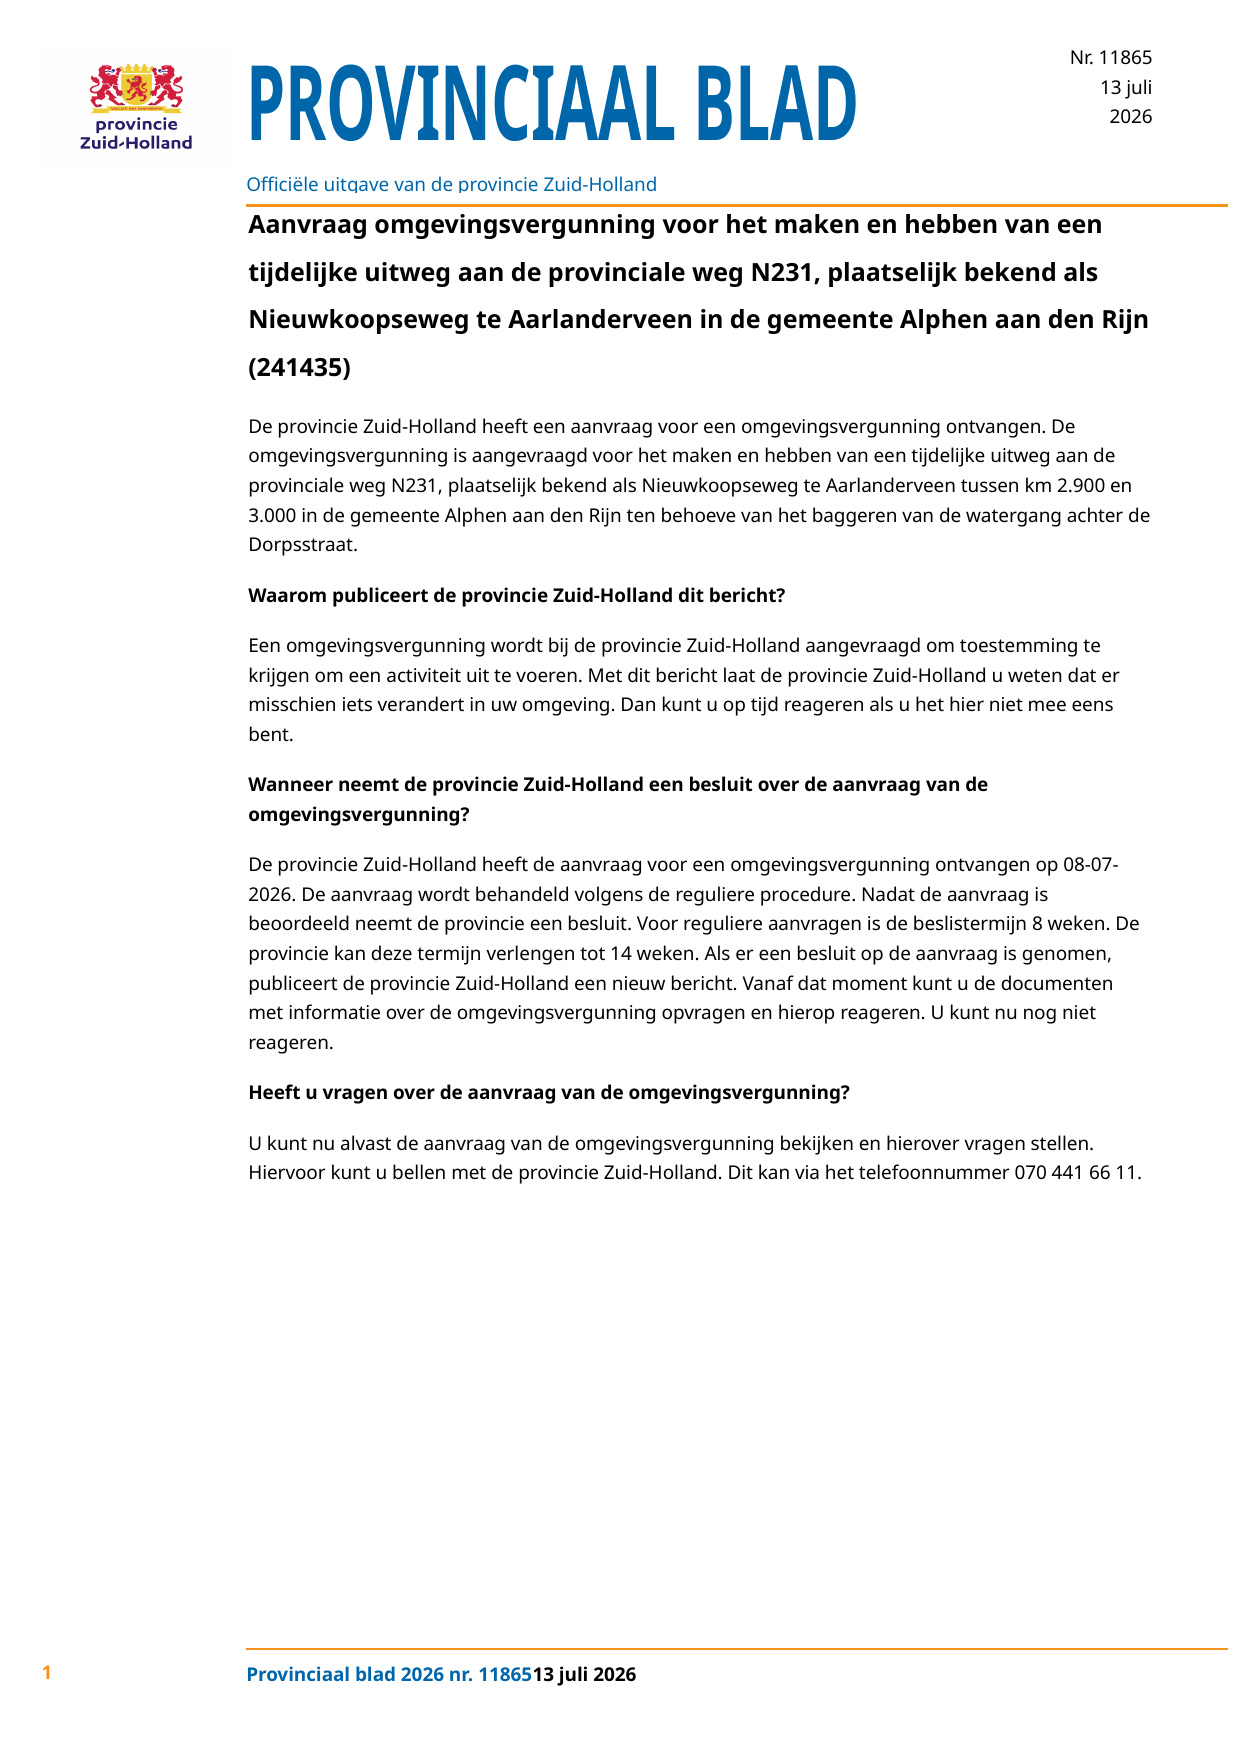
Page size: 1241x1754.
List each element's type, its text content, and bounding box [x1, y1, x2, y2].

text Heeft u vragen over de aanvraag van de omgevingsvergunning? [248, 1079, 1152, 1105]
text Wanneer neemt de provincie Zuid-Holland een besluit over de aanvraag van de omgevingsvergunning? [248, 771, 1152, 827]
text Aanvraag omgevingsvergunning voor het maken en hebben van een tijdelijke uitweg aan de provinciale weg N231, plaatselijk bekend als Nieuwkoopseweg te Aarlanderveen in de gemeente Alphen aan den Rijn (241435) [248, 207, 1152, 384]
text De provincie Zuid-Holland heeft de aanvraag voor een omgevingsvergunning ontvangen op 08-07-2026. De aanvraag wordt behandeld volgens de reguliere procedure. Nadat de aanvraag is beoordeeld neemt de provincie een besluit. Voor reguliere aanvragen is de beslistermijn 8 weken. De provincie kan deze termijn verlengen tot 14 weken. Als er een besluit op de aanvraag is genomen, publiceert de provincie Zuid-Holland een nieuw bericht. Vanaf dat moment kunt u de documenten met informatie over de omgevingsvergunning opvragen en hierop reageren. U kunt nu nog niet reageren. [248, 851, 1152, 1055]
picture [41, 47, 231, 172]
text U kunt nu alvast de aanvraag van de omgevingsvergunning bekijken en hierover vragen stellen. Hiervoor kunt u bellen met de provincie Zuid-Holland. Dit kan via het telefoonnummer 070 441 66 11. [248, 1130, 1152, 1185]
text De provincie Zuid-Holland heeft een aanvraag voor een omgevingsvergunning ontvangen. De omgevingsvergunning is aangevraagd voor het maken en hebben van een tijdelijke uitweg aan de provinciale weg N231, plaatselijk bekend als Nieuwkoopseweg te Aarlanderveen tussen km 2.900 en 3.000 in de gemeente Alphen aan den Rijn ten behoeve van het baggeren van de watergang achter de Dorpsstraat. [248, 413, 1152, 557]
text Waarom publiceert de provincie Zuid-Holland dit bericht? [248, 582, 1152, 608]
text Een omgevingsvergunning wordt bij de provincie Zuid-Holland aangevraagd om toestemming te krijgen om een activiteit uit te voeren. Met dit bericht laat de provincie Zuid-Holland u weten dat er misschien iets verandert in uw omgeving. Dan kunt u op tijd reageren als u het hier niet mee eens bent. [248, 632, 1152, 747]
